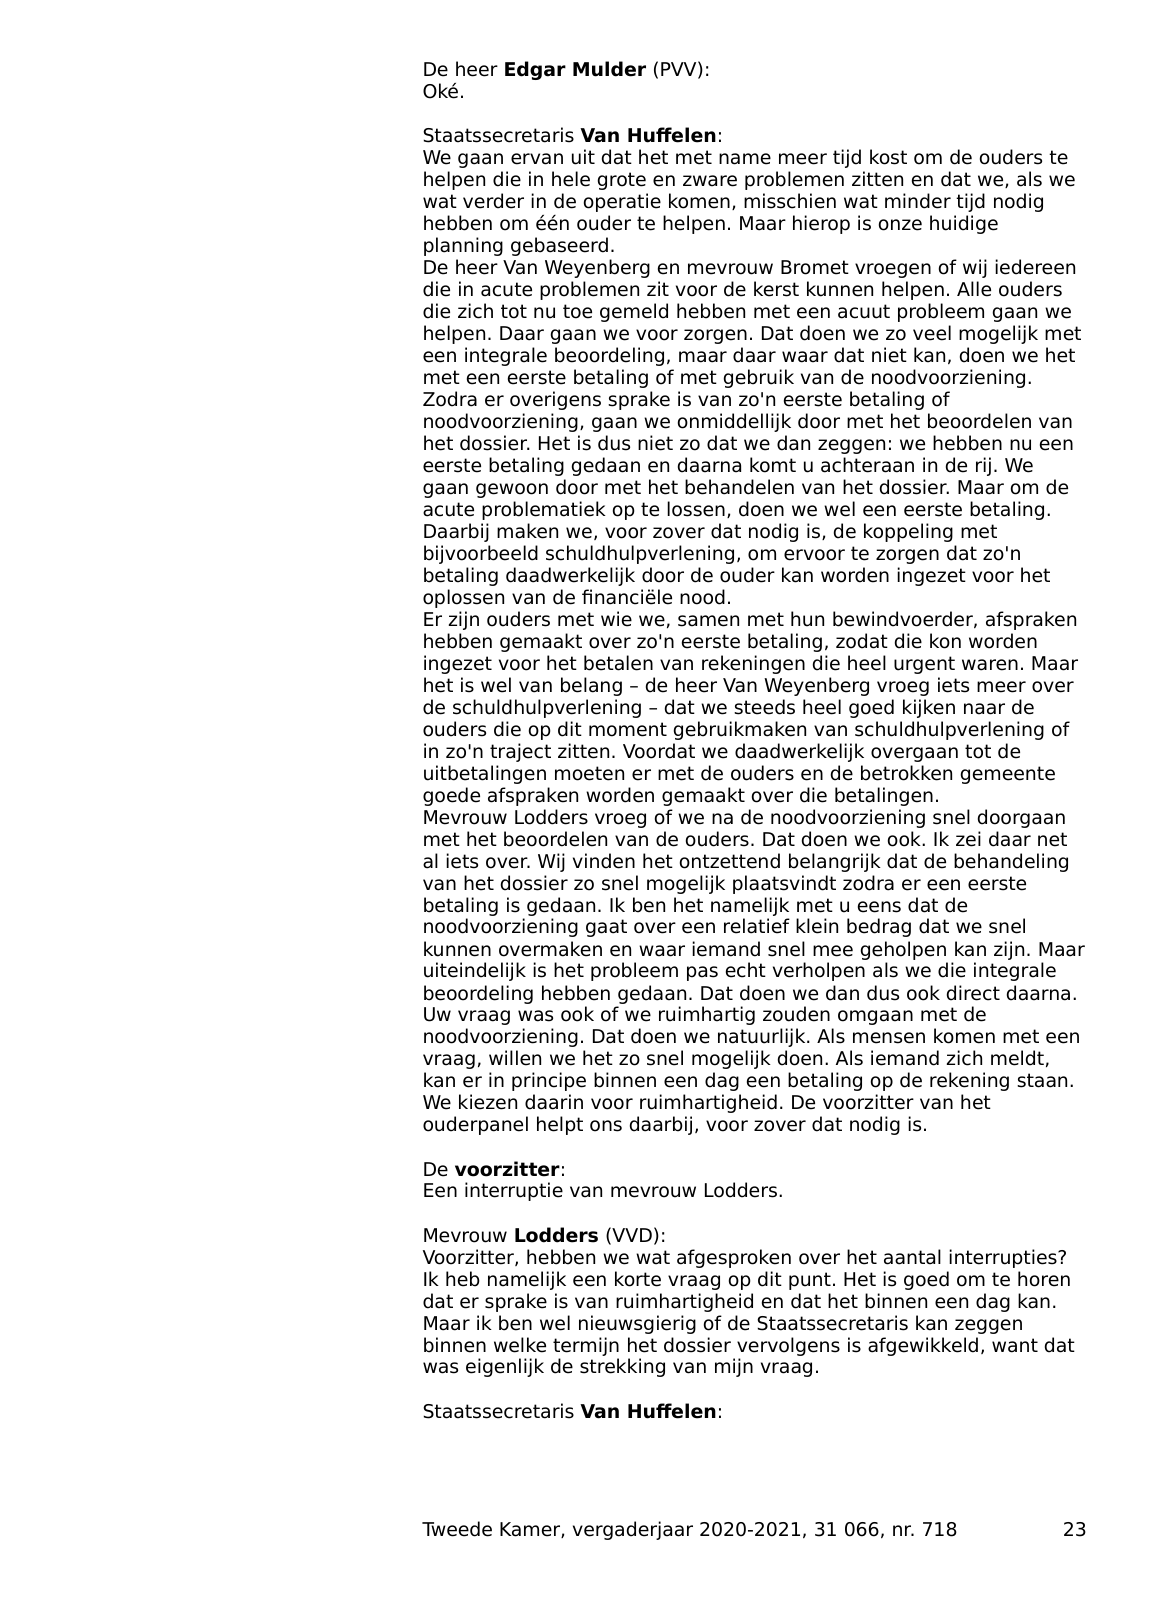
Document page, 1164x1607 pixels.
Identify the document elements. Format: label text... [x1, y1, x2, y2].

text De heer Van Weyenberg en mevrouw Bromet vroegen of wij iedereen die in acute problemen zit voor de kerst kunnen helpen. Alle ouders die zich tot nu toe gemeld hebben met een acuut probleem gaan we helpen. Daar gaan we voor zorgen. Dat doen we zo veel mogelijk met een integrale beoordeling, maar daar waar dat niet kan, doen we het met een eerste betaling of met gebruik van de noodvoorziening. Zodra er overigens sprake is van zo'n eerste betaling of noodvoorziening, gaan we onmiddellijk door met het beoordelen van het dossier. Het is dus niet zo dat we dan zeggen: we hebben nu een eerste betaling gedaan en daarna komt u achteraan in de rij. We gaan gewoon door met het behandelen van het dossier. Maar om de acute problematiek op te lossen, doen we wel een eerste betaling. Daarbij maken we, voor zover dat nodig is, de koppeling met bijvoorbeeld schuldhulpverlening, om ervoor te zorgen dat zo'n betaling daadwerkelijk door de ouder kan worden ingezet voor het oplossen van de financiële nood. [422, 257, 1087, 609]
text Uw vraag was ook of we ruimhartig zouden omgaan met de noodvoorziening. Dat doen we natuurlijk. Als mensen komen met een vraag, willen we het zo snel mogelijk doen. Als iemand zich meldt, kan er in principe binnen een dag een betaling op de rekening staan. We kiezen daarin voor ruimhartigheid. De voorzitter van het ouderpanel helpt ons daarbij, voor zover dat nodig is. [422, 1004, 1087, 1136]
text De heer Edgar Mulder (PVV): [422, 59, 1087, 81]
text We gaan ervan uit dat het met name meer tijd kost om de ouders te helpen die in hele grote en zware problemen zitten en dat we, als we wat verder in de operatie komen, misschien wat minder tijd nodig hebben om één ouder te helpen. Maar hierop is onze huidige planning gebaseerd. [422, 147, 1087, 257]
text Er zijn ouders met wie we, samen met hun bewindvoerder, afspraken hebben gemaakt over zo'n eerste betaling, zodat die kon worden ingezet voor het betalen van rekeningen die heel urgent waren. Maar het is wel van belang – de heer Van Weyenberg vroeg iets meer over de schuldhulpverlening – dat we steeds heel goed kijken naar de ouders die op dit moment gebruikmaken van schuldhulpverlening of in zo'n traject zitten. Voordat we daadwerkelijk overgaan tot de uitbetalingen moeten er met de ouders en de betrokken gemeente goede afspraken worden gemaakt over die betalingen. [422, 609, 1087, 807]
text Mevrouw Lodders vroeg of we na de noodvoorziening snel doorgaan met het beoordelen van de ouders. Dat doen we ook. Ik zei daar net al iets over. Wij vinden het ontzettend belangrijk dat de behandeling van het dossier zo snel mogelijk plaatsvindt zodra er een eerste betaling is gedaan. Ik ben het namelijk met u eens dat de noodvoorziening gaat over een relatief klein bedrag dat we snel kunnen overmaken en waar iemand snel mee geholpen kan zijn. Maar uiteindelijk is het probleem pas echt verholpen als we die integrale beoordeling hebben gedaan. Dat doen we dan dus ook direct daarna. [422, 807, 1087, 1004]
text Mevrouw Lodders (VVD): [422, 1224, 1087, 1247]
text De voorzitter: [422, 1158, 1087, 1180]
text Oké. [422, 81, 1087, 103]
text Een interruptie van mevrouw Lodders. [422, 1180, 1087, 1202]
text Voorzitter, hebben we wat afgesproken over het aantal interrupties? Ik heb namelijk een korte vraag op dit punt. Het is goed om te horen dat er sprake is van ruimhartigheid en dat het binnen een dag kan. Maar ik ben wel nieuwsgierig of de Staatssecretaris kan zeggen binnen welke termijn het dossier vervolgens is afgewikkeld, want dat was eigenlijk de strekking van mijn vraag. [422, 1247, 1087, 1378]
text Staatssecretaris Van Huffelen: [422, 1401, 1087, 1423]
text Staatssecretaris Van Huffelen: [422, 125, 1087, 147]
